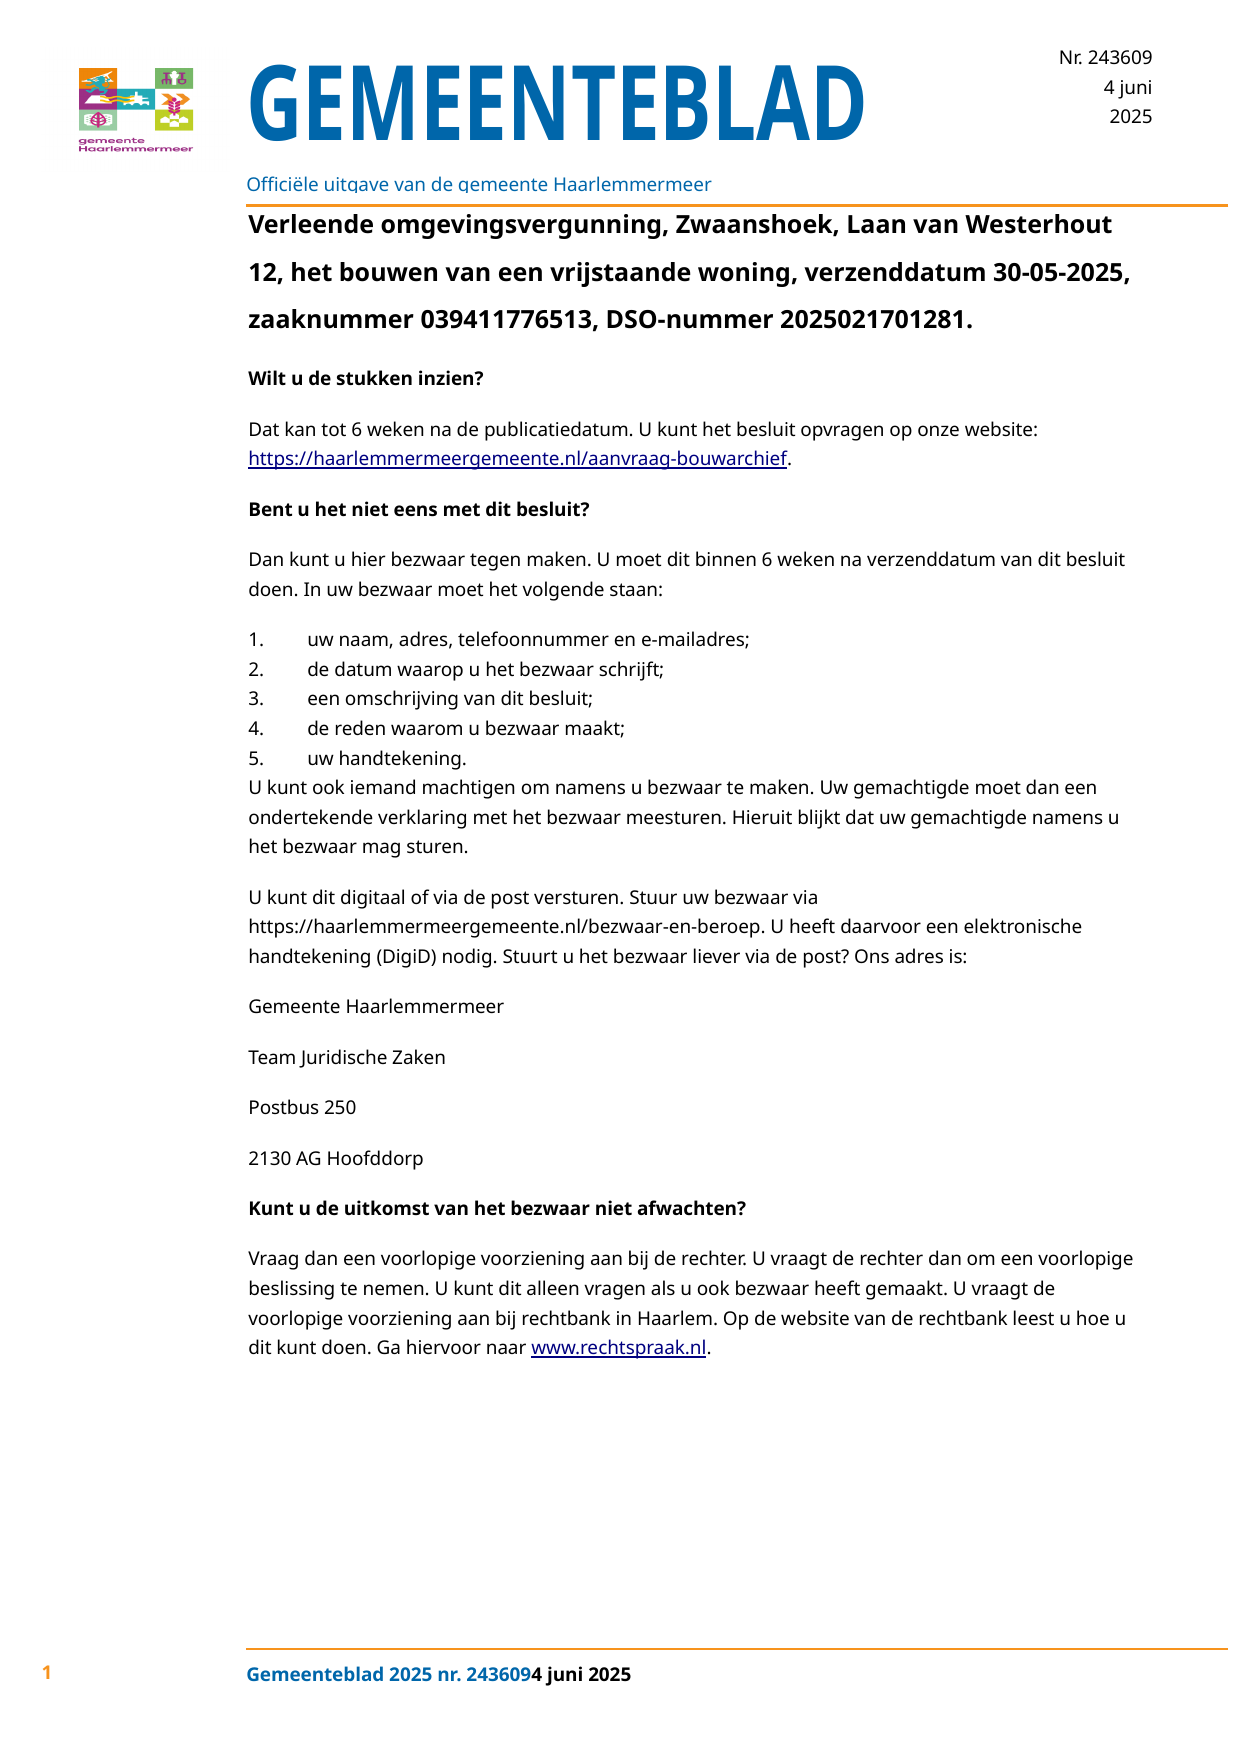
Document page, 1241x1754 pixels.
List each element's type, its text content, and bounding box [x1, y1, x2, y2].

text Verleende omgevingsvergunning, Zwaanshoek, Laan van Westerhout 12, het bouwen van een vrijstaande woning, verzenddatum 30-05-2025, zaaknummer 039411776513, DSO-nummer 2025021701281. [248, 207, 1152, 336]
text Gemeente Haarlemmermeer [248, 993, 1152, 1019]
text Team Juridische Zaken [248, 1044, 1152, 1069]
text Wilt u de stukken inzien? [248, 366, 1152, 391]
text U kunt ook iemand machtigen om namens u bezwaar te maken. Uw gemachtigde moet dan een ondertekende verklaring met het bezwaar meesturen. Hieruit blijkt dat uw gemachtigde namens u het bezwaar mag sturen. [248, 774, 1152, 859]
list de datum waarop u het bezwaar schrijft; [248, 656, 1152, 682]
text Vraag dan een voorlopige voorziening aan bij de rechter. U vraagt de rechter dan om een voorlopige beslissing te nemen. U kunt dit alleen vragen als u ook bezwaar heeft gemaakt. U vraagt de voorlopige voorziening aan bij rechtbank in Haarlem. Op de website van de rechtbank leest u hoe u dit kunt doen. Ga hiervoor naar www.rechtspraak.nl. [248, 1246, 1152, 1360]
list de reden waarom u bezwaar maakt; [248, 715, 1152, 741]
picture [41, 47, 231, 172]
text Postbus 250 [248, 1094, 1152, 1120]
text U kunt dit digitaal of via de post versturen. Stuur uw bezwaar via https://haarlemmermeergemeente.nl/bezwaar-en-beroep. U heeft daarvoor een elektronische handtekening (DigiD) nodig. Stuurt u het bezwaar liever via de post? Ons adres is: [248, 884, 1152, 969]
list een omschrijving van dit besluit; [248, 686, 1152, 711]
text 2130 AG Hoofddorp [248, 1145, 1152, 1170]
list uw naam, adres, telefoonnummer en e-mailadres; [248, 626, 1152, 652]
text Dan kunt u hier bezwaar tegen maken. U moet dit binnen 6 weken na verzenddatum van dit besluit doen. In uw bezwaar moet het volgende staan: [248, 546, 1152, 602]
text Bent u het niet eens met dit besluit? [248, 496, 1152, 522]
list uw handtekening. [248, 745, 1152, 770]
text Kunt u de uitkomst van het bezwaar niet afwachten? [248, 1195, 1152, 1221]
text Dat kan tot 6 weken na de publicatiedatum. U kunt het besluit opvragen op onze website: https://haarlemmermeergemeente.nl/aanvraag-bouwarchief. [248, 416, 1152, 471]
